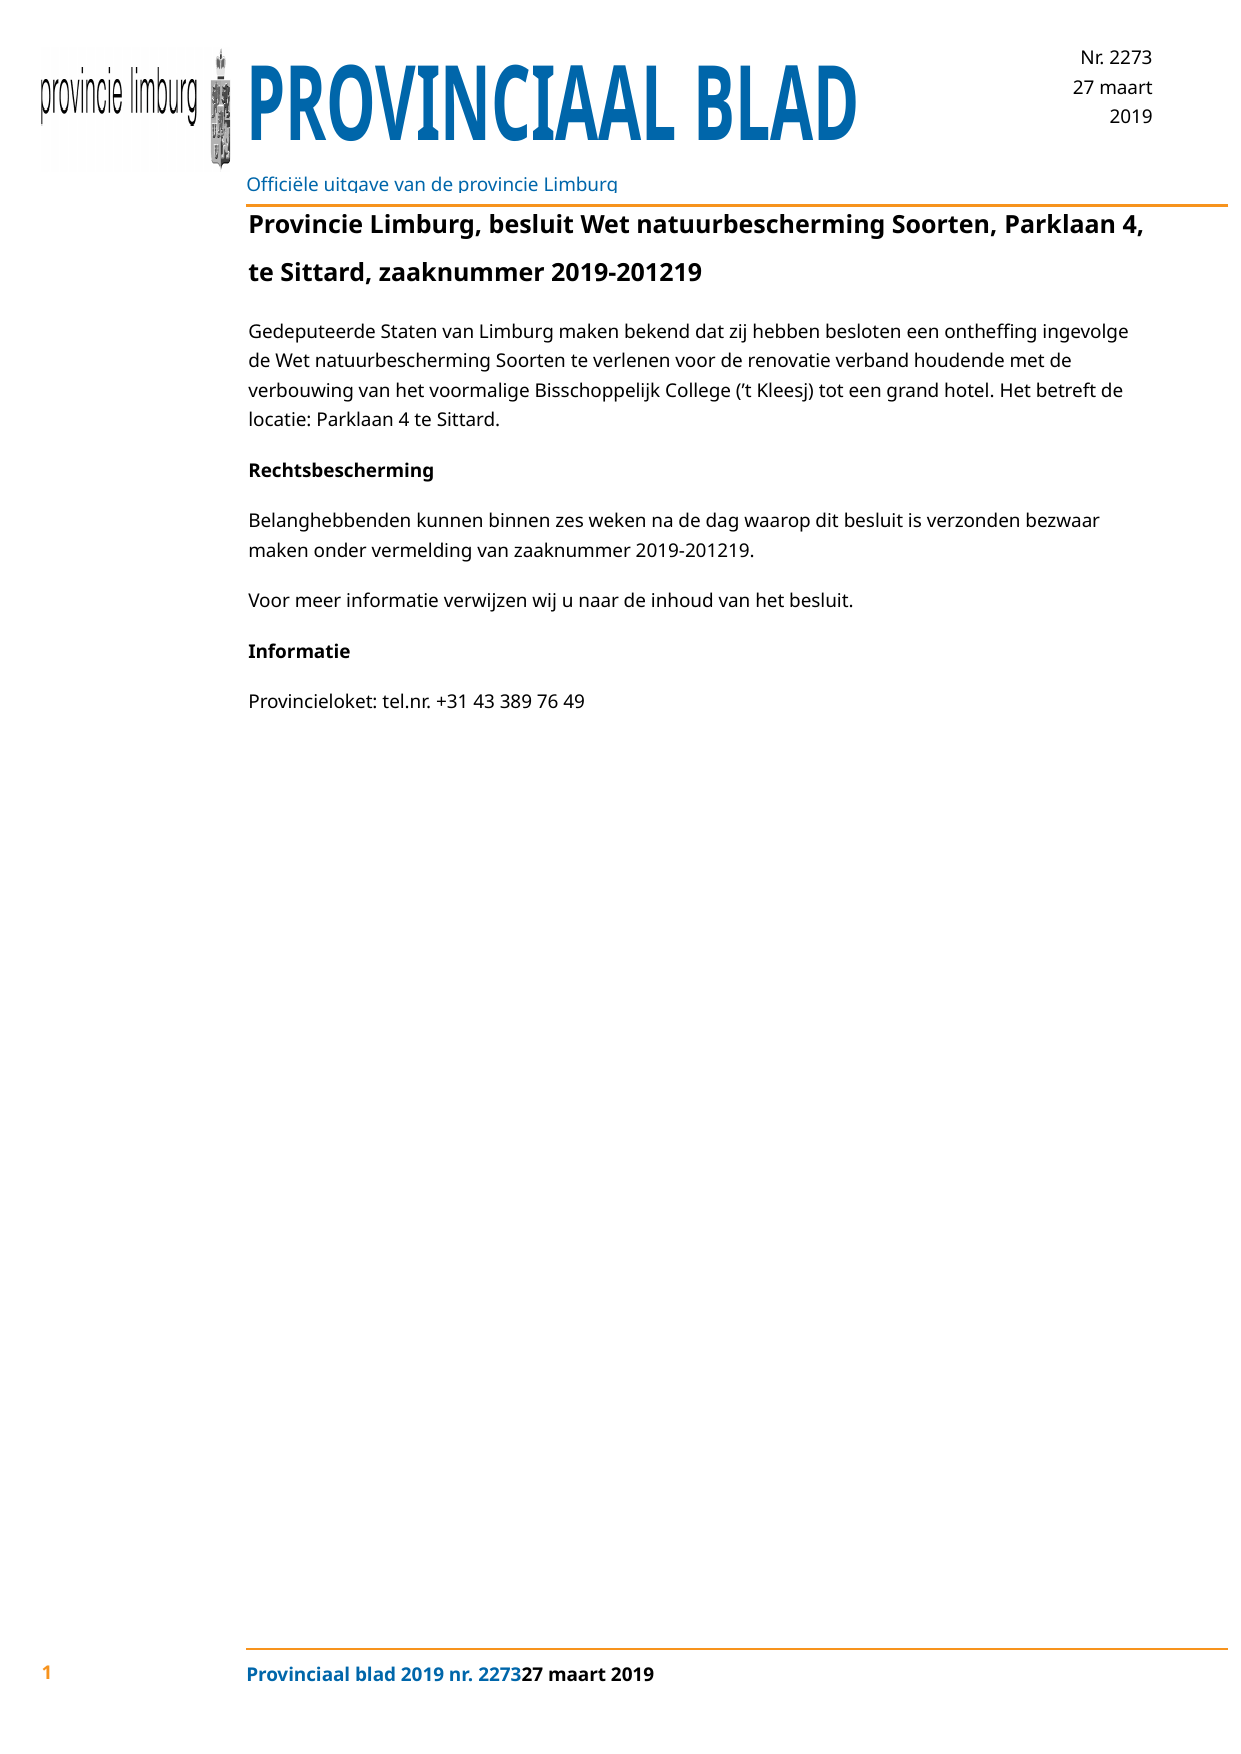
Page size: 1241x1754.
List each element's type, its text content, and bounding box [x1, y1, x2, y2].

text Provincie Limburg, besluit Wet natuurbescherming Soorten, Parklaan 4, te Sittard, zaaknummer 2019-201219 [248, 207, 1152, 288]
text Voor meer informatie verwijzen wij u naar de inhoud van het besluit. [248, 587, 1152, 613]
text Provincieloket: tel.nr. +31 43 389 76 49 [248, 688, 1152, 714]
text Rechtsbescherming [248, 457, 1152, 483]
text Informatie [248, 638, 1152, 664]
picture [41, 47, 231, 172]
text Belanghebbenden kunnen binnen zes weken na de dag waarop dit besluit is verzonden bezwaar maken onder vermelding van zaaknummer 2019-201219. [248, 507, 1152, 563]
text Gedeputeerde Staten van Limburg maken bekend dat zij hebben besloten een ontheffing ingevolge de Wet natuurbescherming Soorten te verlenen voor de renovatie verband houdende met de verbouwing van het voormalige Bisschoppelijk College (’t Kleesj) tot een grand hotel. Het betreft de locatie: Parklaan 4 te Sittard. [248, 318, 1152, 432]
